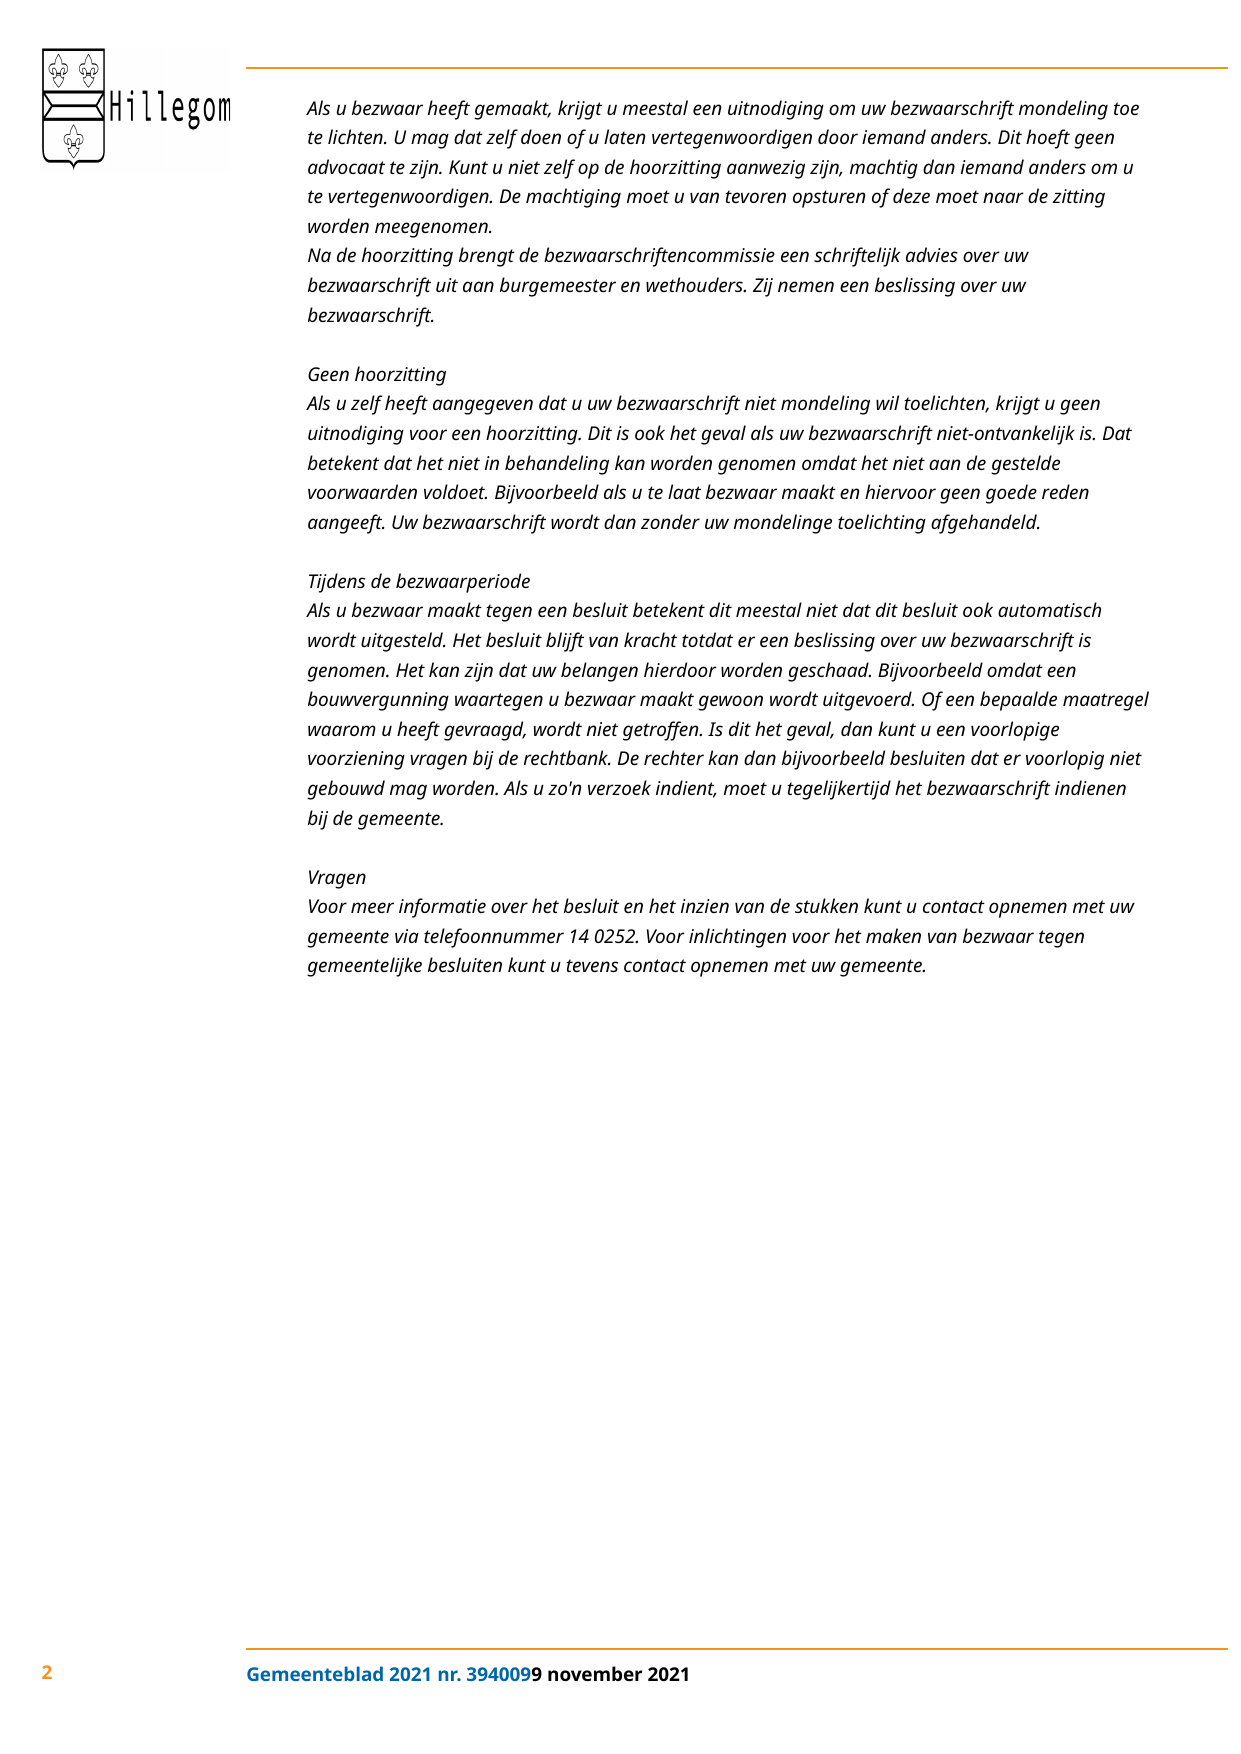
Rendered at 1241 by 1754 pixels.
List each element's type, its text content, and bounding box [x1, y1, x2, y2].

list Na de hoorzitting brengt de bezwaarschriftencommissie een schriftelijk advies over uw bezwaarschrift uit aan burgemeester en wethouders. Zij nemen een beslissing over uw bezwaarschrift. [248, 243, 1152, 328]
list Geen hoorzitting [248, 361, 1152, 387]
list Als u bezwaar maakt tegen een besluit betekent dit meestal niet dat dit besluit ook automatisch wordt uitgesteld. Het besluit blijft van kracht totdat er een beslissing over uw bezwaarschrift is genomen. Het kan zijn dat uw belangen hierdoor worden geschaad. Bijvoorbeeld omdat een bouwvergunning waartegen u bezwaar maakt gewoon wordt uitgevoerd. Of een bepaalde maatregel waarom u heeft gevraagd, wordt niet getroffen. Is dit het geval, dan kunt u een voorlopige voorziening vragen bij de rechtbank. De rechter kan dan bijvoorbeeld besluiten dat er voorlopig niet gebouwd mag worden. Als u zo'n verzoek indient, moet u tegelijkertijd het bezwaarschrift indienen bij de gemeente. [248, 598, 1152, 831]
list Als u bezwaar heeft gemaakt, krijgt u meestal een uitnodiging om uw bezwaarschrift mondeling toe te lichten. U mag dat zelf doen of u laten vertegenwoordigen door iemand anders. Dit hoeft geen advocaat te zijn. Kunt u niet zelf op de hoorzitting aanwezig zijn, machtig dan iemand anders om u te vertegenwoordigen. De machtiging moet u van tevoren opsturen of deze moet naar de zitting worden meegenomen. [248, 95, 1152, 239]
list Tijdens de bezwaarperiode [248, 568, 1152, 594]
picture [41, 47, 231, 172]
list Als u zelf heeft aangegeven dat u uw bezwaarschrift niet mondeling wil toelichten, krijgt u geen uitnodiging voor een hoorzitting. Dit is ook het geval als uw bezwaarschrift niet-ontvankelijk is. Dat betekent dat het niet in behandeling kan worden genomen omdat het niet aan de gestelde voorwaarden voldoet. Bijvoorbeeld als u te laat bezwaar maakt en hiervoor geen goede reden aangeeft. Uw bezwaarschrift wordt dan zonder uw mondelinge toelichting afgehandeld. [248, 391, 1152, 535]
list Voor meer informatie over het besluit en het inzien van de stukken kunt u contact opnemen met uw gemeente via telefoonnummer 14 0252. Voor inlichtingen voor het maken van bezwaar tegen gemeentelijke besluiten kunt u tevens contact opnemen met uw gemeente. [248, 893, 1152, 978]
list Vragen [248, 864, 1152, 890]
